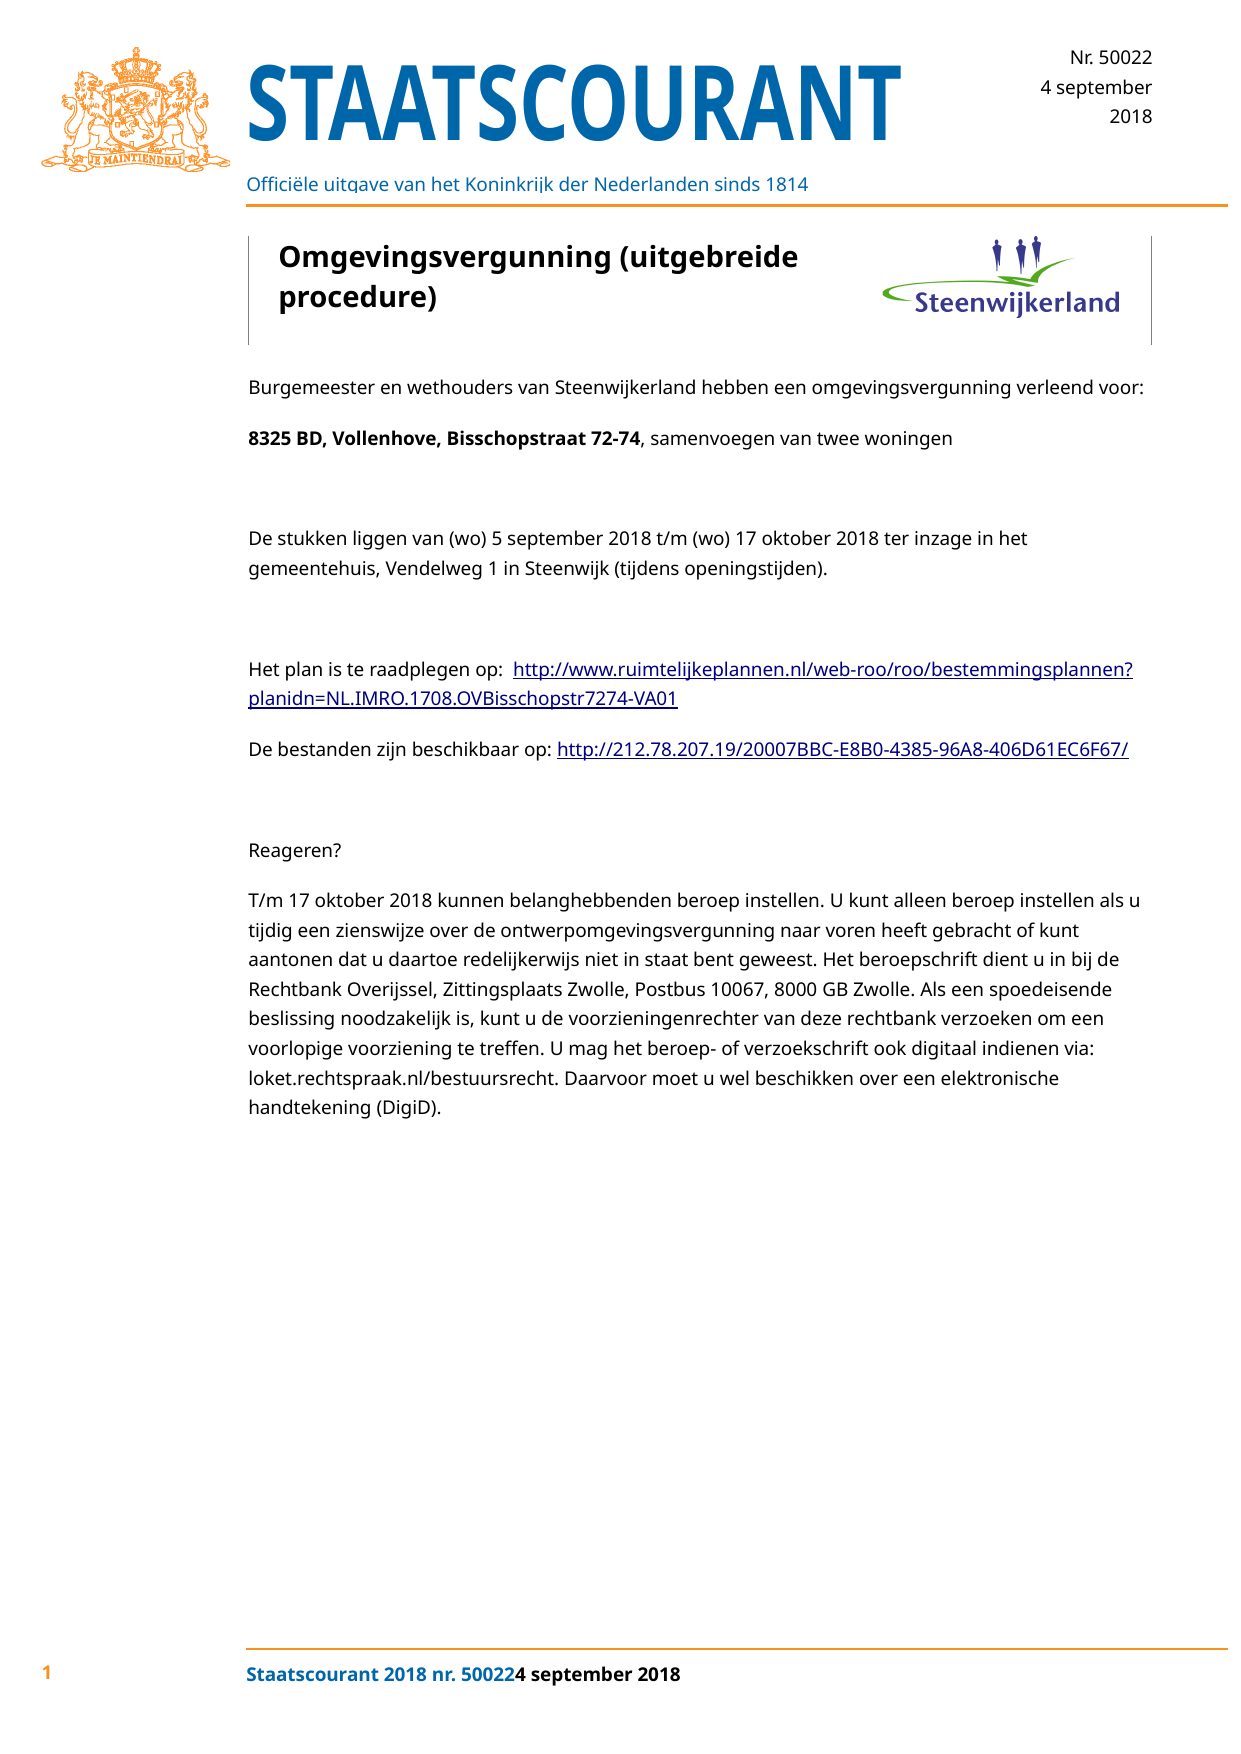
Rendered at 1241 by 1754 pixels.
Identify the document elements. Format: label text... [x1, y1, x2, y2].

text Burgemeester en wethouders van Steenwijkerland hebben een omgevingsvergunning verleend voor: [248, 374, 1152, 400]
picture [882, 236, 1119, 318]
text 8325 BD, Vollenhove, Bisschopstraat 72-74, samenvoegen van twee woningen [248, 425, 1152, 450]
text Het plan is te raadplegen op: http://www.ruimtelijkeplannen.nl/web-roo/roo/bestemmingsplannen?planidn=NL.IMRO.1708.OVBisschopstr7274-VA01 [248, 656, 1152, 711]
table_header Omgevingsvergunning (uitgebreide procedure) [249, 236, 850, 345]
text T/m 17 oktober 2018 kunnen belanghebbenden beroep instellen. U kunt alleen beroep instellen als u tijdig een zienswijze over de ontwerpomgevingsvergunning naar voren heeft gebracht of kunt aantonen dat u daartoe redelijkerwijs niet in staat bent geweest. Het beroepschrift dient u in bij de Rechtbank Overijssel, Zittingsplaats Zwolle, Postbus 10067, 8000 GB Zwolle. Als een spoedeisende beslissing noodzakelijk is, kunt u de voorzieningenrechter van deze rechtbank verzoeken om een voorlopige voorziening te treffen. U mag het beroep- of verzoekschrift ook digitaal indienen via: loket.rechtspraak.nl/bestuursrecht. Daarvoor moet u wel beschikken over een elektronische handtekening (DigiD). [248, 887, 1152, 1120]
table_header [850, 236, 1151, 345]
text De bestanden zijn beschikbaar op: http://212.78.207.19/20007BBC-E8B0-4385-96A8-406D61EC6F67/ [248, 736, 1152, 762]
text Reageren? [248, 837, 1152, 862]
text De stukken liggen van (wo) 5 september 2018 t/m (wo) 17 oktober 2018 ter inzage in het gemeentehuis, Vendelweg 1 in Steenwijk (tijdens openingstijden). [248, 526, 1152, 581]
picture [41, 47, 231, 172]
